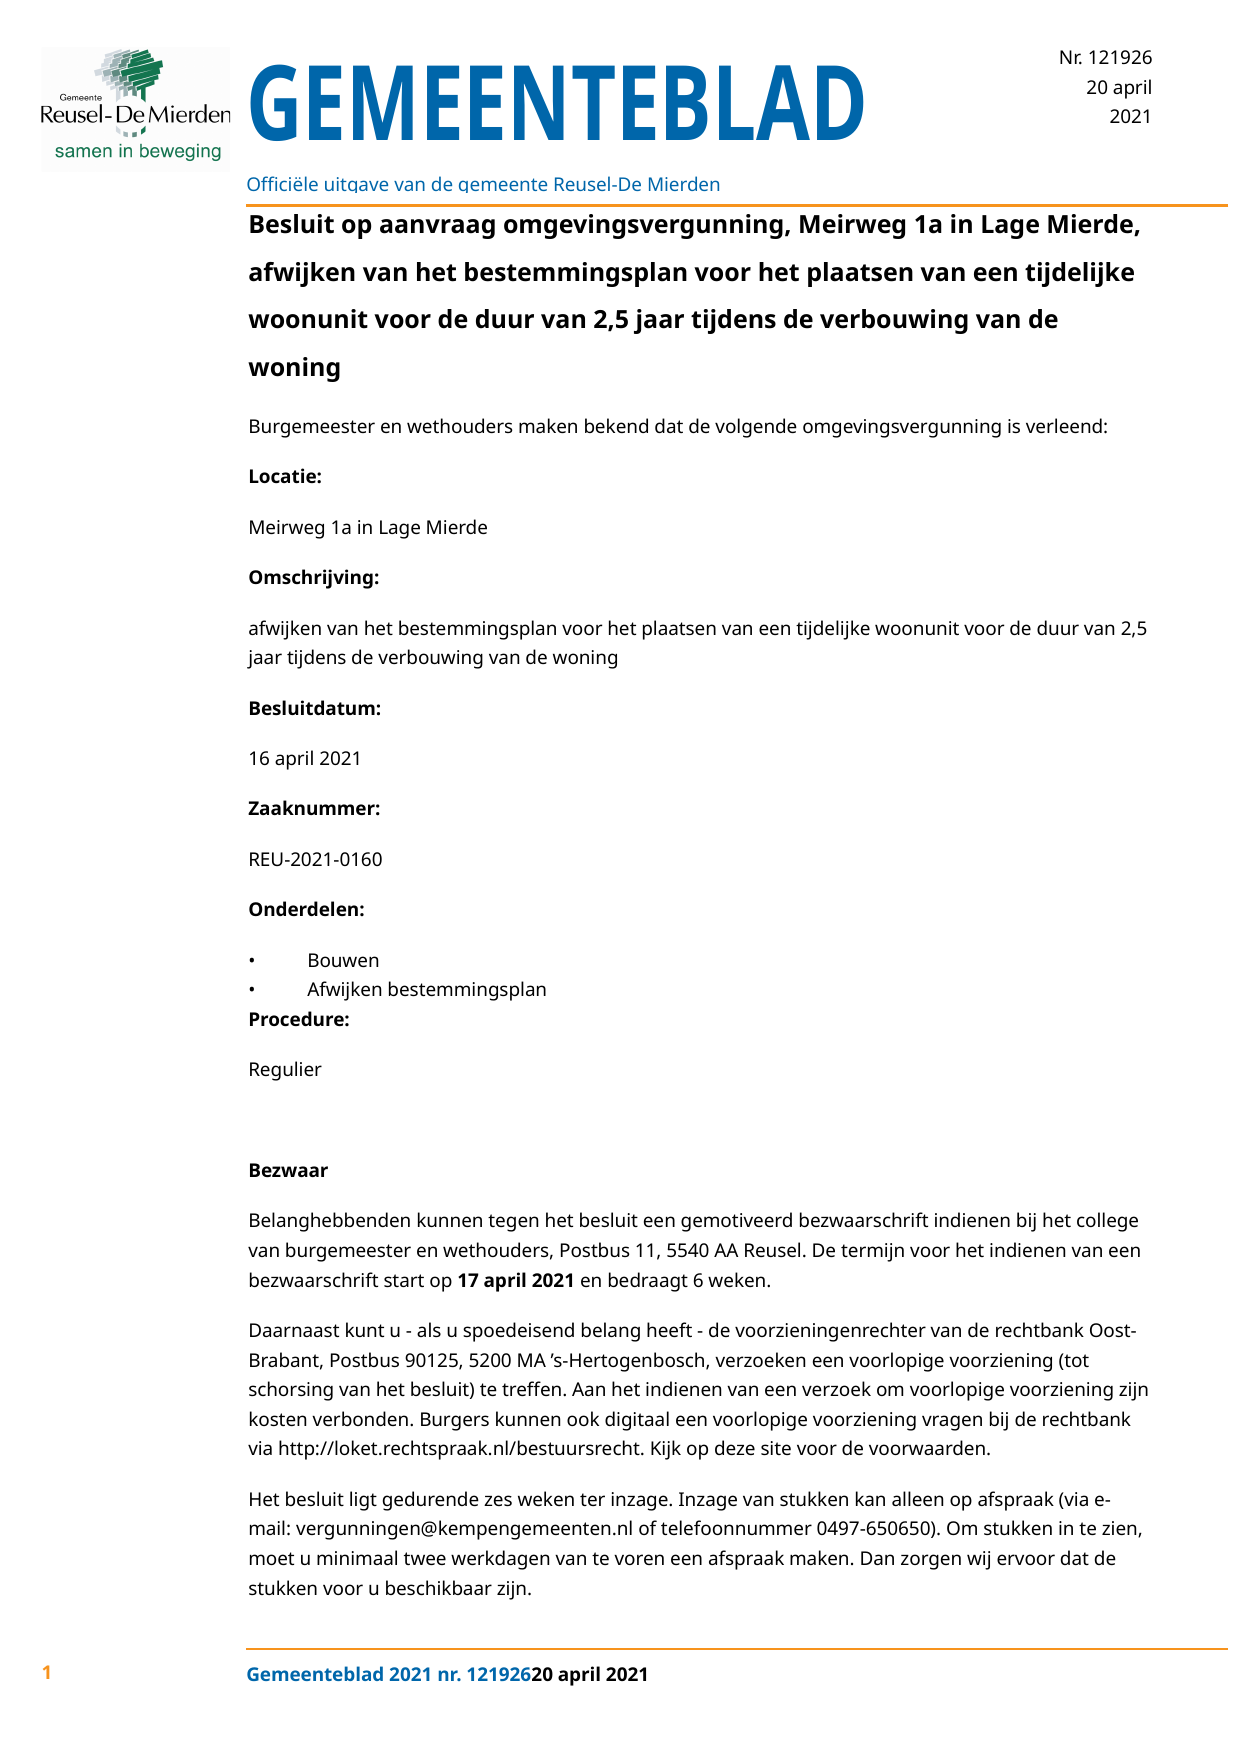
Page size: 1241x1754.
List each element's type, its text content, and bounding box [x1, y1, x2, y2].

text Locatie: [248, 463, 1152, 489]
text Het besluit ligt gedurende zes weken ter inzage. Inzage van stukken kan alleen op afspraak (via e-mail: vergunningen@kempengemeenten.nl of telefoonnummer 0497-650650). Om stukken in te zien, moet u minimaal twee werkdagen van te voren een afspraak maken. Dan zorgen wij ervoor dat de stukken voor u beschikbaar zijn. [248, 1486, 1152, 1601]
text Meirweg 1a in Lage Mierde [248, 514, 1152, 540]
text Daarnaast kunt u - als u spoedeisend belang heeft - de voorzieningenrechter van de rechtbank Oost-Brabant, Postbus 90125, 5200 MA ’s-Hertogenbosch, verzoeken een voorlopige voorziening (tot schorsing van het besluit) te treffen. Aan het indienen van een verzoek om voorlopige voorziening zijn kosten verbonden. Burgers kunnen ook digitaal een voorlopige voorziening vragen bij de rechtbank via http://loket.rechtspraak.nl/bestuursrecht. Kijk op deze site voor de voorwaarden. [248, 1317, 1152, 1461]
text Besluitdatum: [248, 695, 1152, 721]
text Procedure: [248, 1006, 1152, 1032]
text Regulier [248, 1056, 1152, 1082]
text REU-2021-0160 [248, 846, 1152, 872]
text Omschrijving: [248, 564, 1152, 590]
text Bezwaar [248, 1157, 1152, 1183]
text Onderdelen: [248, 896, 1152, 922]
text Zaaknummer: [248, 796, 1152, 821]
text 16 april 2021 [248, 745, 1152, 771]
text Besluit op aanvraag omgevingsvergunning, Meirweg 1a in Lage Mierde, afwijken van het bestemmingsplan voor het plaatsen van een tijdelijke woonunit voor de duur van 2,5 jaar tijdens de verbouwing van de woning [248, 207, 1152, 384]
list Afwijken bestemmingsplan [248, 976, 1152, 1002]
list Bouwen [248, 947, 1152, 973]
picture [41, 47, 231, 172]
text afwijken van het bestemmingsplan voor het plaatsen van een tijdelijke woonunit voor de duur van 2,5 jaar tijdens de verbouwing van de woning [248, 615, 1152, 670]
text Belanghebbenden kunnen tegen het besluit een gemotiveerd bezwaarschrift indienen bij het college van burgemeester en wethouders, Postbus 11, 5540 AA Reusel. De termijn voor het indienen van een bezwaarschrift start op 17 april 2021 en bedraagt 6 weken. [248, 1208, 1152, 1293]
text Burgemeester en wethouders maken bekend dat de volgende omgevingsvergunning is verleend: [248, 413, 1152, 439]
